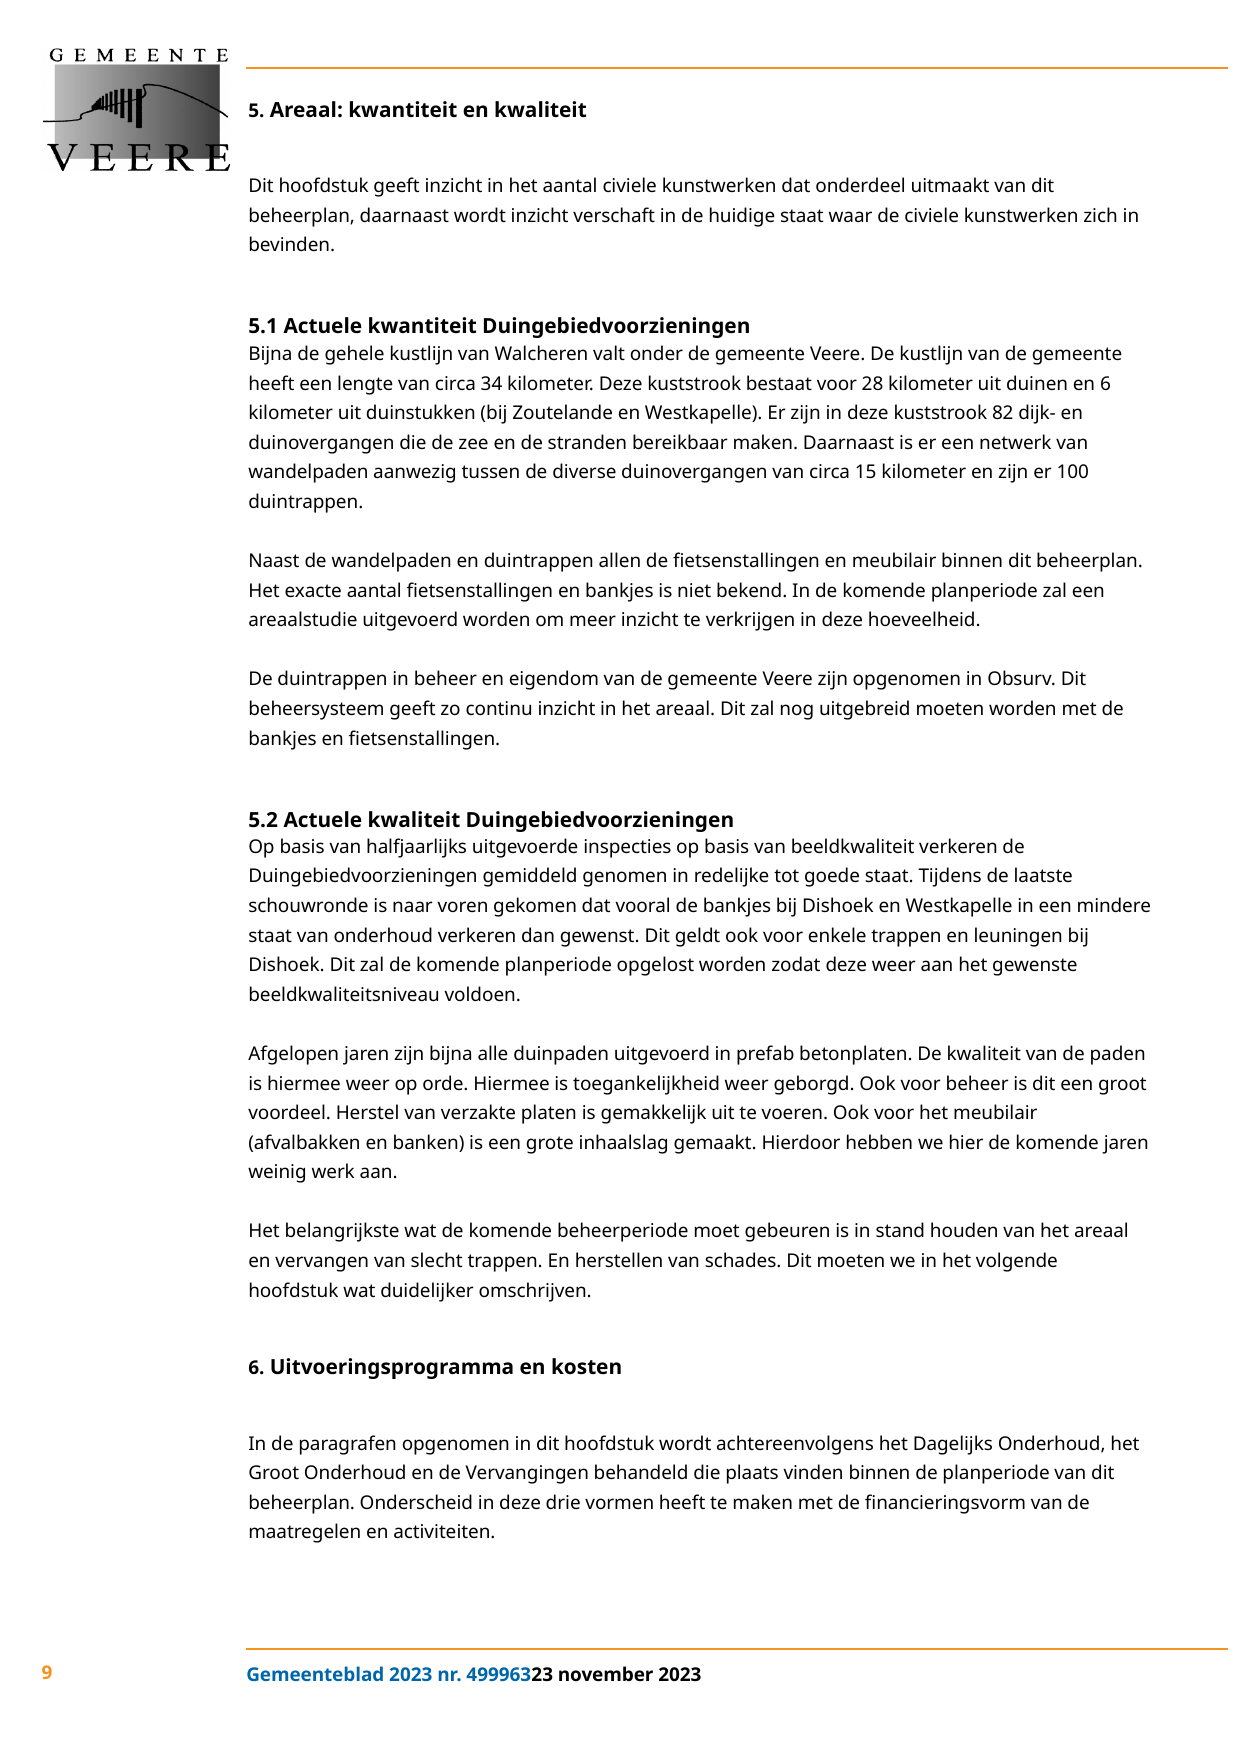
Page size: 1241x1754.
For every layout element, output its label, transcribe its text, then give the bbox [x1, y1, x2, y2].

picture [41, 47, 231, 172]
text 5.2 Actuele kwaliteit Duingebiedvoorzieningen [248, 805, 1152, 833]
text 5.1 Actuele kwantiteit Duingebiedvoorzieningen [248, 312, 1152, 340]
text Afgelopen jaren zijn bijna alle duinpaden uitgevoerd in prefab betonplaten. De kwaliteit van de paden is hiermee weer op orde. Hiermee is toegankelijkheid weer geborgd. Ook voor beheer is dit een groot voordeel. Herstel van verzakte platen is gemakkelijk uit te voeren. Ook voor het meubilair (afvalbakken en banken) is een grote inhaalslag gemaakt. Hierdoor hebben we hier de komende jaren weinig werk aan. [248, 1040, 1152, 1184]
text In de paragrafen opgenomen in dit hoofdstuk wordt achtereenvolgens het Dagelijks Onderhoud, het Groot Onderhoud en de Vervangingen behandeld die plaats vinden binnen de planperiode van dit beheerplan. Onderscheid in deze drie vormen heeft te maken met de financieringsvorm van de maatregelen en activiteiten. [248, 1430, 1152, 1544]
text 5. Areaal: kwantiteit en kwaliteit [248, 95, 1152, 123]
text Bijna de gehele kustlijn van Walcheren valt onder de gemeente Veere. De kustlijn van de gemeente heeft een lengte van circa 34 kilometer. Deze kuststrook bestaat voor 28 kilometer uit duinen en 6 kilometer uit duinstukken (bij Zoutelande en Westkapelle). Er zijn in deze kuststrook 82 dijk- en duinovergangen die de zee en de stranden bereikbaar maken. Daarnaast is er een netwerk van wandelpaden aanwezig tussen de diverse duinovergangen van circa 15 kilometer en zijn er 100 duintrappen. [248, 340, 1152, 514]
text Dit hoofdstuk geeft inzicht in het aantal civiele kunstwerken dat onderdeel uitmaakt van dit beheerplan, daarnaast wordt inzicht verschaft in de huidige staat waar de civiele kunstwerken zich in bevinden. [248, 172, 1152, 257]
text Het belangrijkste wat de komende beheerperiode moet gebeuren is in stand houden van het areaal en vervangen van slecht trappen. En herstellen van schades. Dit moeten we in het volgende hoofdstuk wat duidelijker omschrijven. [248, 1218, 1152, 1303]
text Naast de wandelpaden en duintrappen allen de fietsenstallingen en meubilair binnen dit beheerplan. Het exacte aantal fietsenstallingen en bankjes is niet bekend. In de komende planperiode zal een areaalstudie uitgevoerd worden om meer inzicht te verkrijgen in deze hoeveelheid. [248, 547, 1152, 632]
text 6. Uitvoeringsprogramma en kosten [248, 1352, 1152, 1381]
text Op basis van halfjaarlijks uitgevoerde inspecties op basis van beeldkwaliteit verkeren de Duingebiedvoorzieningen gemiddeld genomen in redelijke tot goede staat. Tijdens de laatste schouwronde is naar voren gekomen dat vooral de bankjes bij Dishoek en Westkapelle in een mindere staat van onderhoud verkeren dan gewenst. Dit geldt ook voor enkele trappen en leuningen bij Dishoek. Dit zal de komende planperiode opgelost worden zodat deze weer aan het gewenste beeldkwaliteitsniveau voldoen. [248, 833, 1152, 1007]
text De duintrappen in beheer en eigendom van de gemeente Veere zijn opgenomen in Obsurv. Dit beheersysteem geeft zo continu inzicht in het areaal. Dit zal nog uitgebreid moeten worden met de bankjes en fietsenstallingen. [248, 666, 1152, 750]
